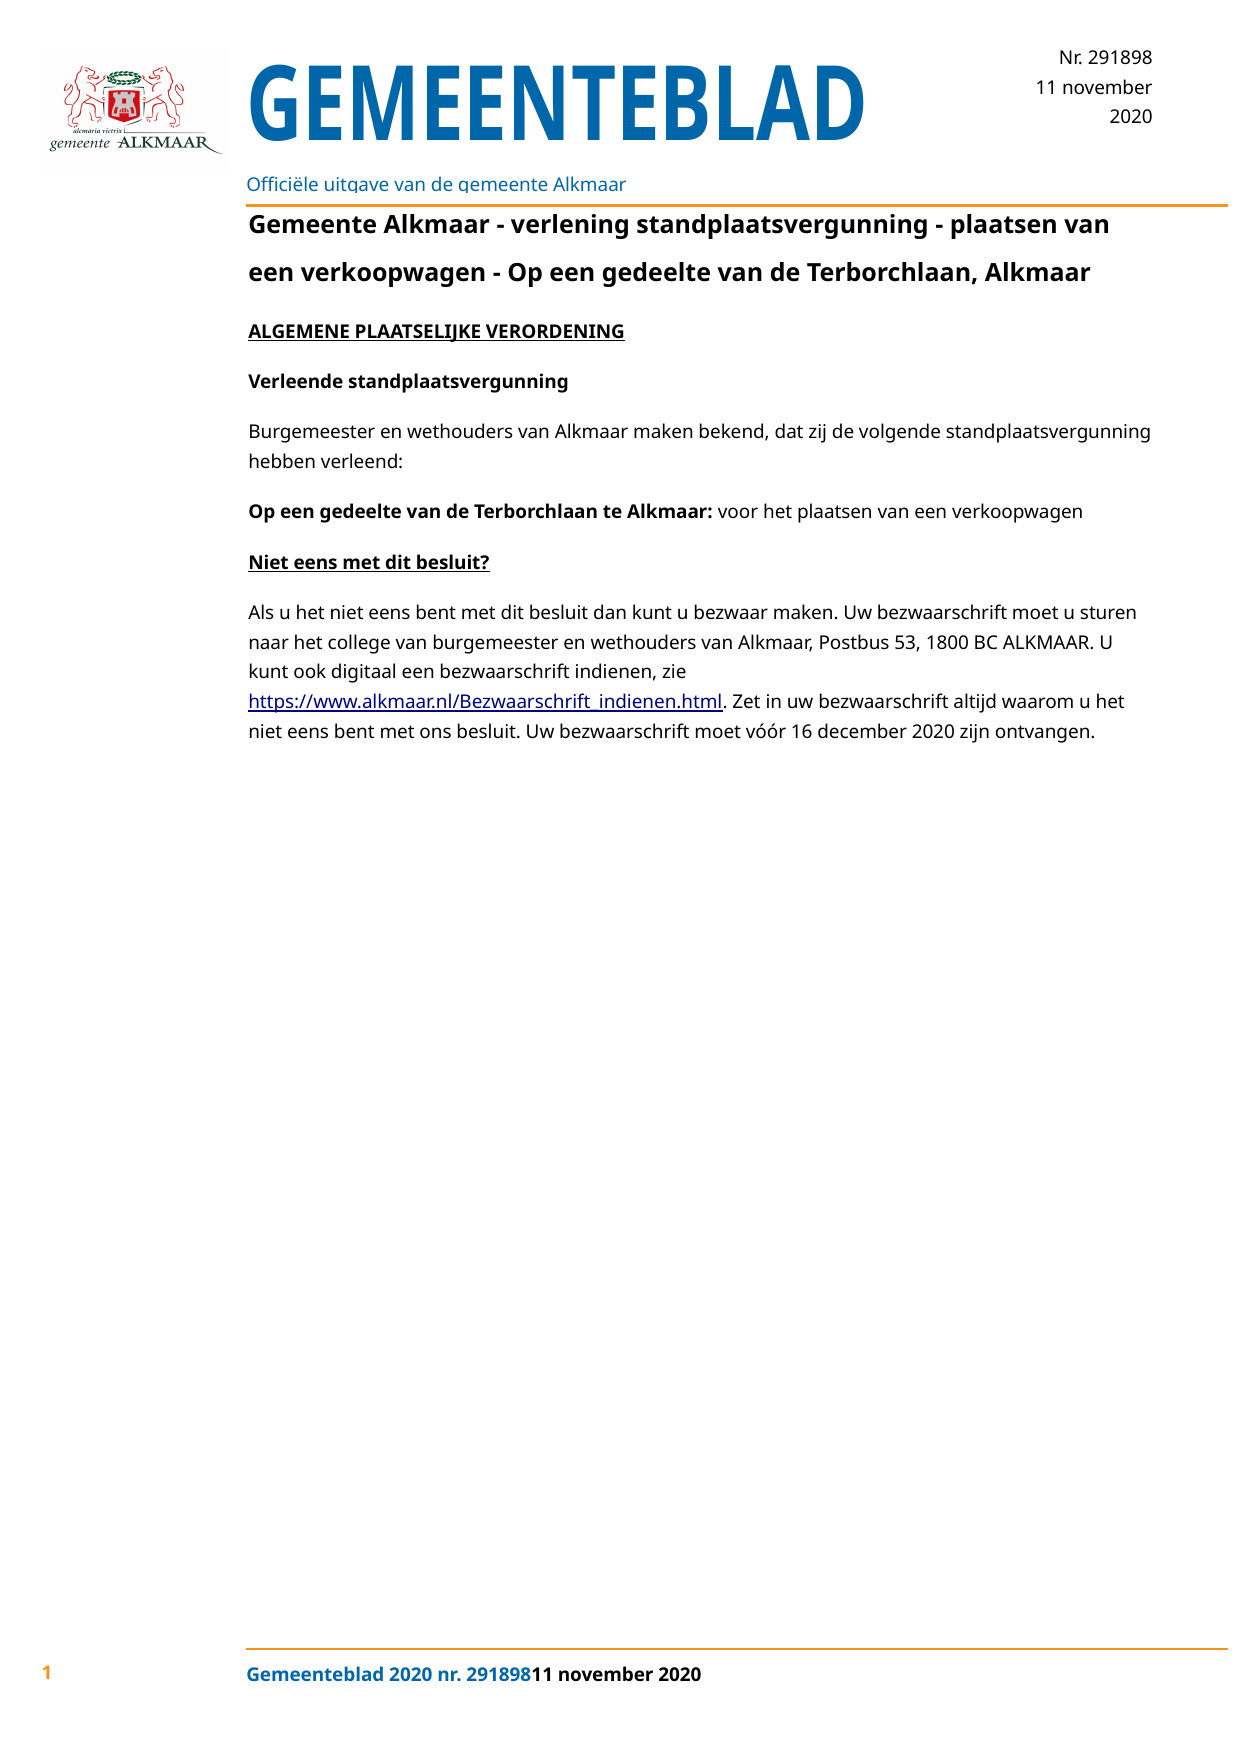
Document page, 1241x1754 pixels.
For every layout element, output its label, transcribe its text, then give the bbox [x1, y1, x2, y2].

text ALGEMENE PLAATSELIJKE VERORDENING [248, 318, 1152, 344]
text Als u het niet eens bent met dit besluit dan kunt u bezwaar maken. Uw bezwaarschrift moet u sturen naar het college van burgemeester en wethouders van Alkmaar, Postbus 53, 1800 BC ALKMAAR. U kunt ook digitaal een bezwaarschrift indienen, zie https://www.alkmaar.nl/Bezwaarschrift_indienen.html. Zet in uw bezwaarschrift altijd waarom u het niet eens bent met ons besluit. Uw bezwaarschrift moet vóór 16 december 2020 zijn ontvangen. [248, 599, 1152, 744]
text Gemeente Alkmaar - verlening standplaatsvergunning - plaatsen van een verkoopwagen - Op een gedeelte van de Terborchlaan, Alkmaar [248, 207, 1152, 288]
text Op een gedeelte van de Terborchlaan te Alkmaar: voor het plaatsen van een verkoopwagen [248, 499, 1152, 524]
text Verleende standplaatsvergunning [248, 368, 1152, 394]
text Niet eens met dit besluit? [248, 549, 1152, 575]
text Burgemeester en wethouders van Alkmaar maken bekend, dat zij de volgende standplaatsvergunning hebben verleend: [248, 419, 1152, 474]
picture [41, 47, 231, 172]
